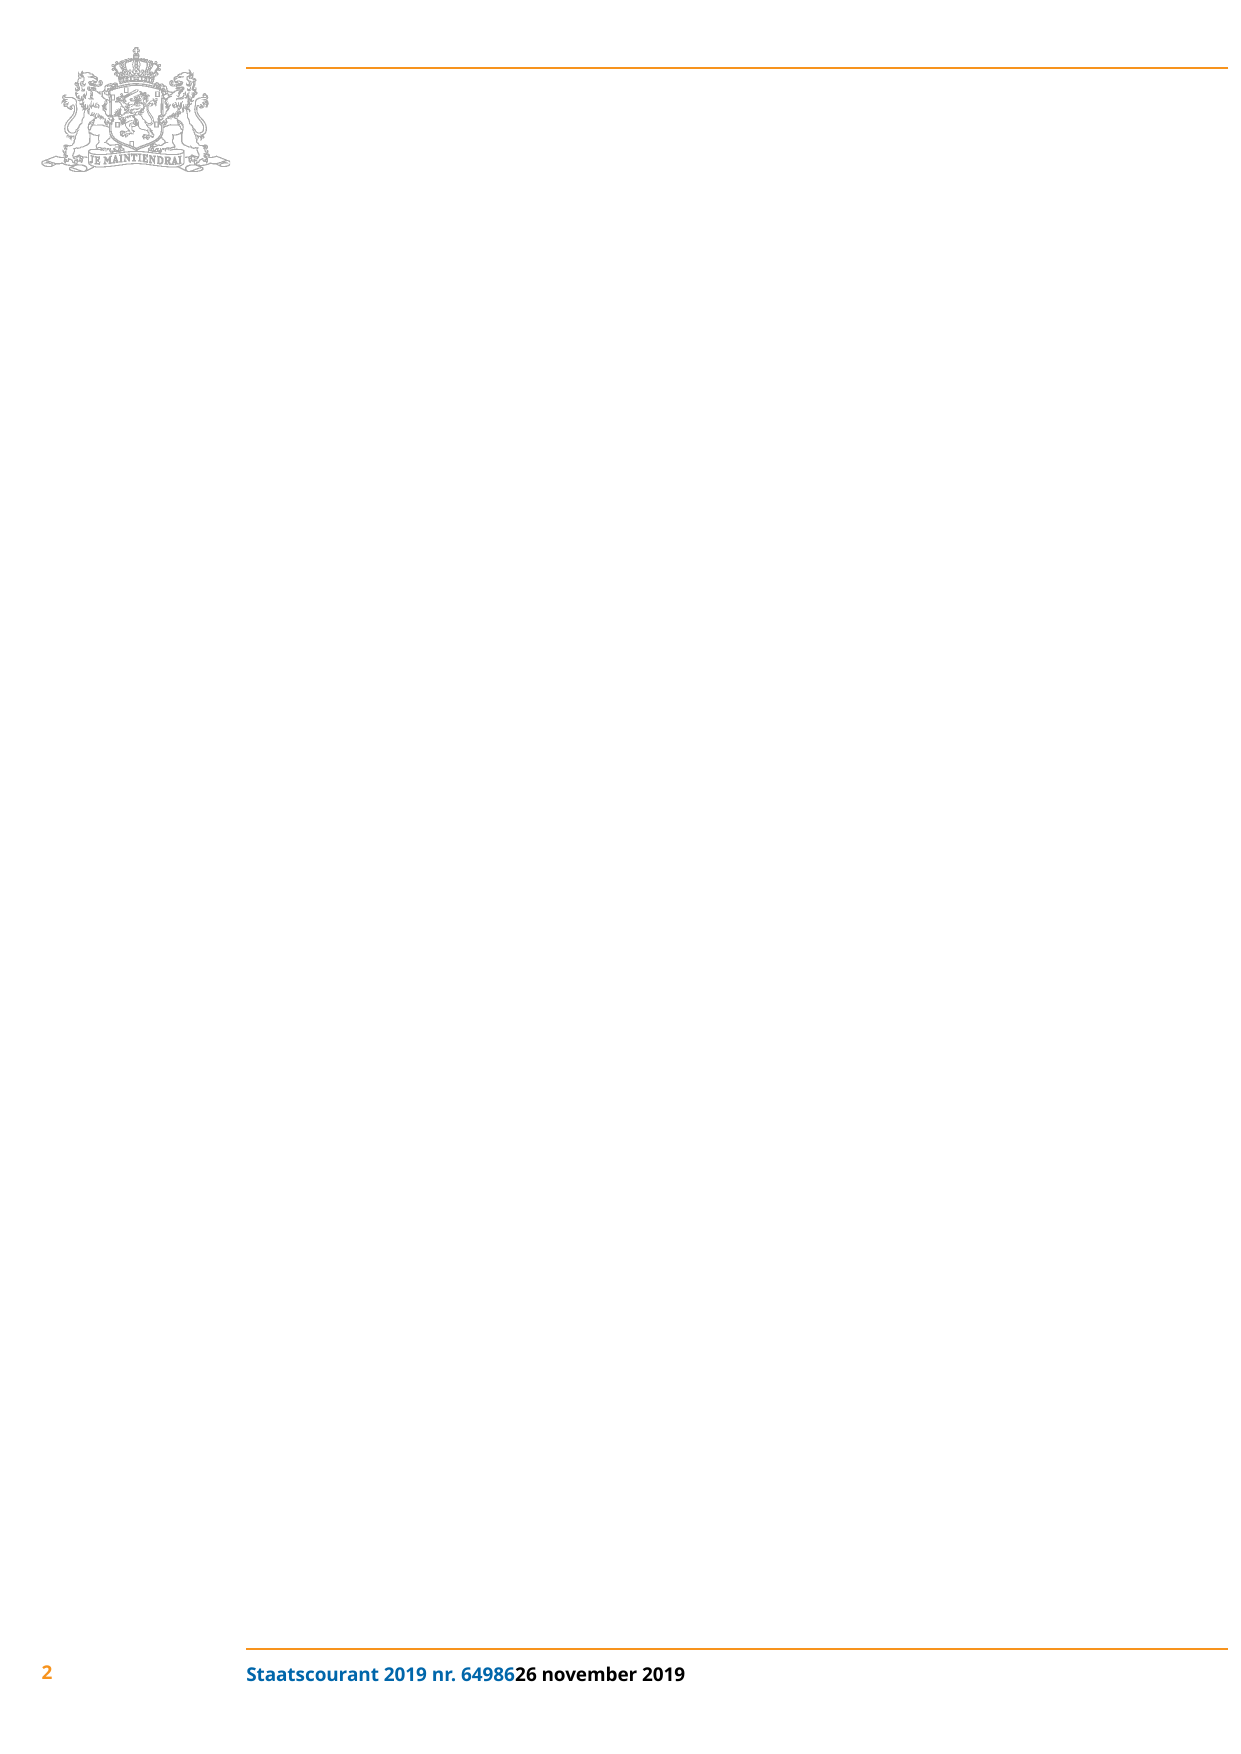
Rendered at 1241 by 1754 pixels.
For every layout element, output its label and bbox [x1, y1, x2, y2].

picture [41, 47, 231, 172]
